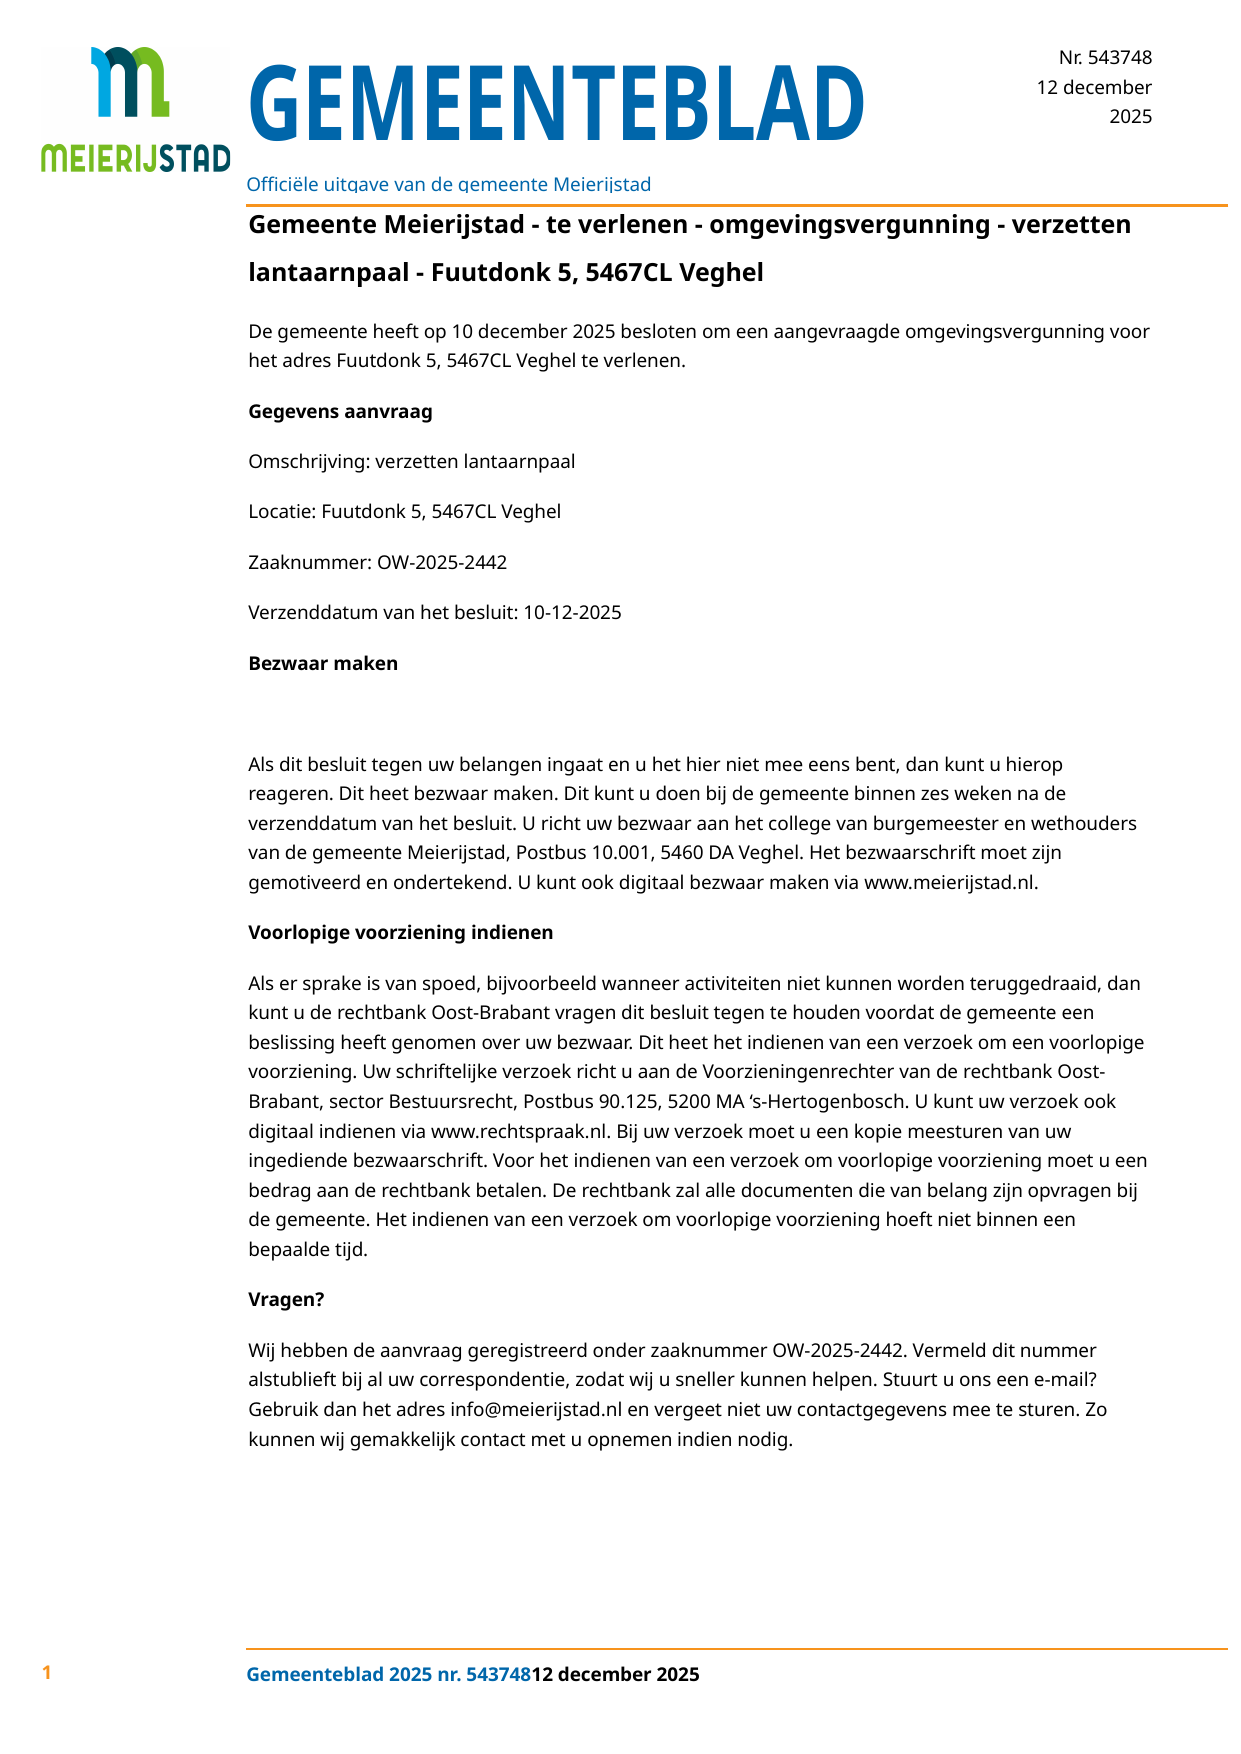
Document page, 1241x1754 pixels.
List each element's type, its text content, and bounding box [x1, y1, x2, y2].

picture [41, 47, 231, 172]
text Gemeente Meierijstad - te verlenen - omgevingsvergunning - verzetten lantaarnpaal - Fuutdonk 5, 5467CL Veghel [248, 207, 1152, 288]
text Voorlopige voorziening indienen [248, 919, 1152, 945]
text Zaaknummer: OW-2025-2442 [248, 549, 1152, 575]
text Als er sprake is van spoed, bijvoorbeeld wanneer activiteiten niet kunnen worden teruggedraaid, dan kunt u de rechtbank Oost-Brabant vragen dit besluit tegen te houden voordat de gemeente een beslissing heeft genomen over uw bezwaar. Dit heet het indienen van een verzoek om een voorlopige voorziening. Uw schriftelijke verzoek richt u aan de Voorzieningenrechter van de rechtbank Oost-Brabant, sector Bestuursrecht, Postbus 90.125, 5200 MA ‘s-Hertogenbosch. U kunt uw verzoek ook digitaal indienen via www.rechtspraak.nl. Bij uw verzoek moet u een kopie meesturen van uw ingediende bezwaarschrift. Voor het indienen van een verzoek om voorlopige voorziening moet u een bedrag aan de rechtbank betalen. De rechtbank zal alle documenten die van belang zijn opvragen bij de gemeente. Het indienen van een verzoek om voorlopige voorziening hoeft niet binnen een bepaalde tijd. [248, 970, 1152, 1262]
text De gemeente heeft op 10 december 2025 besloten om een aangevraagde omgevingsvergunning voor het adres Fuutdonk 5, 5467CL Veghel te verlenen. [248, 318, 1152, 373]
text Locatie: Fuutdonk 5, 5467CL Veghel [248, 499, 1152, 524]
text Vragen? [248, 1287, 1152, 1312]
text Verzenddatum van het besluit: 10-12-2025 [248, 599, 1152, 625]
text Als dit besluit tegen uw belangen ingaat en u het hier niet mee eens bent, dan kunt u hierop reageren. Dit heet bezwaar maken. Dit kunt u doen bij de gemeente binnen zes weken na de verzenddatum van het besluit. U richt uw bezwaar aan het college van burgemeester en wethouders van de gemeente Meierijstad, Postbus 10.001, 5460 DA Veghel. Het bezwaarschrift moet zijn gemotiveerd en ondertekend. U kunt ook digitaal bezwaar maken via www.meierijstad.nl. [248, 751, 1152, 895]
text Omschrijving: verzetten lantaarnpaal [248, 448, 1152, 474]
text Bezwaar maken [248, 650, 1152, 676]
text Wij hebben de aanvraag geregistreerd onder zaaknummer OW-2025-2442. Vermeld dit nummer alstublieft bij al uw correspondentie, zodat wij u sneller kunnen helpen. Stuurt u ons een e-mail? Gebruik dan het adres info@meierijstad.nl en vergeet niet uw contactgegevens mee te sturen. Zo kunnen wij gemakkelijk contact met u opnemen indien nodig. [248, 1337, 1152, 1452]
text Gegevens aanvraag [248, 398, 1152, 424]
